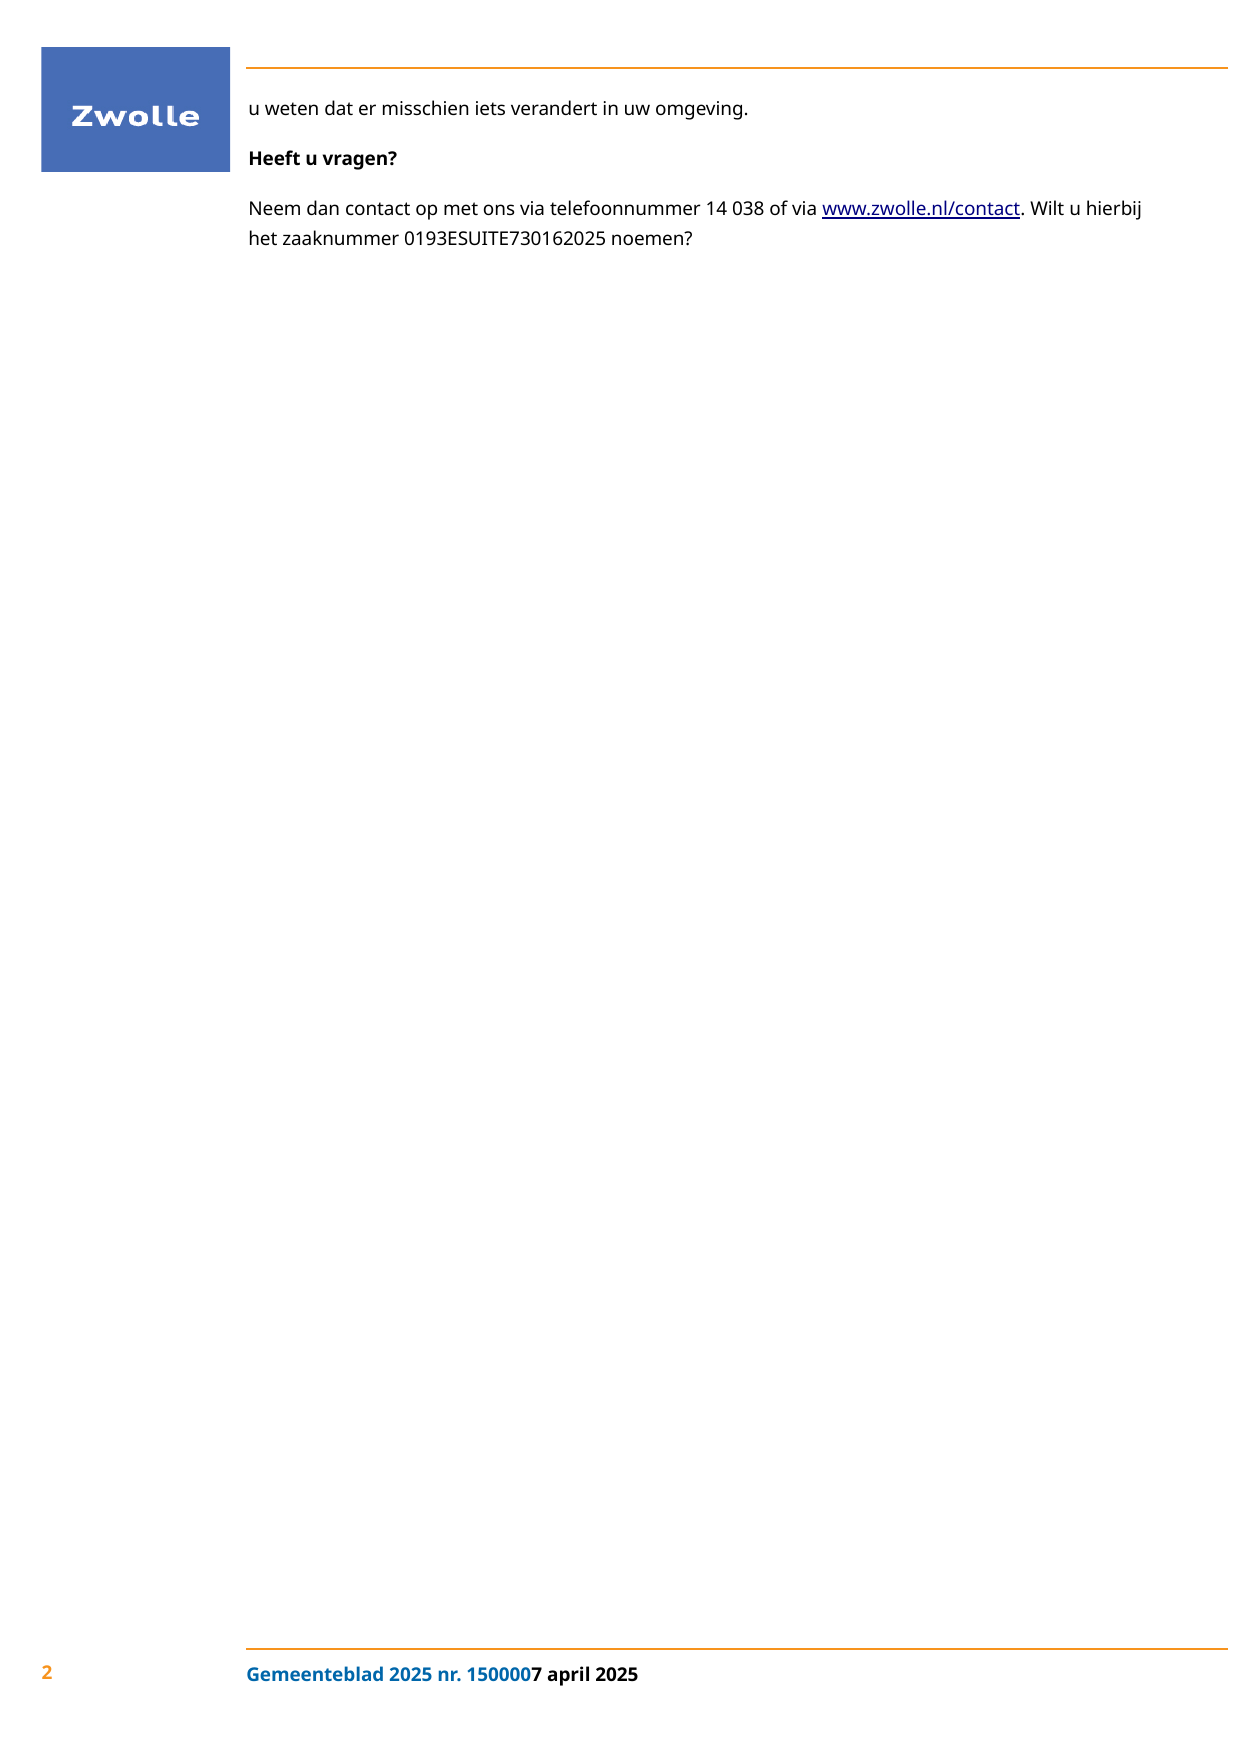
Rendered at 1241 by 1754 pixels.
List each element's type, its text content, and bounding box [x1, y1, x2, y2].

text Heeft u vragen? [248, 145, 1152, 171]
picture [41, 47, 231, 172]
text Neem dan contact op met ons via telefoonnummer 14 038 of via www.zwolle.nl/contact. Wilt u hierbij het zaaknummer 0193ESUITE730162025 noemen? [248, 196, 1152, 251]
text u weten dat er misschien iets verandert in uw omgeving. [248, 95, 1152, 121]
